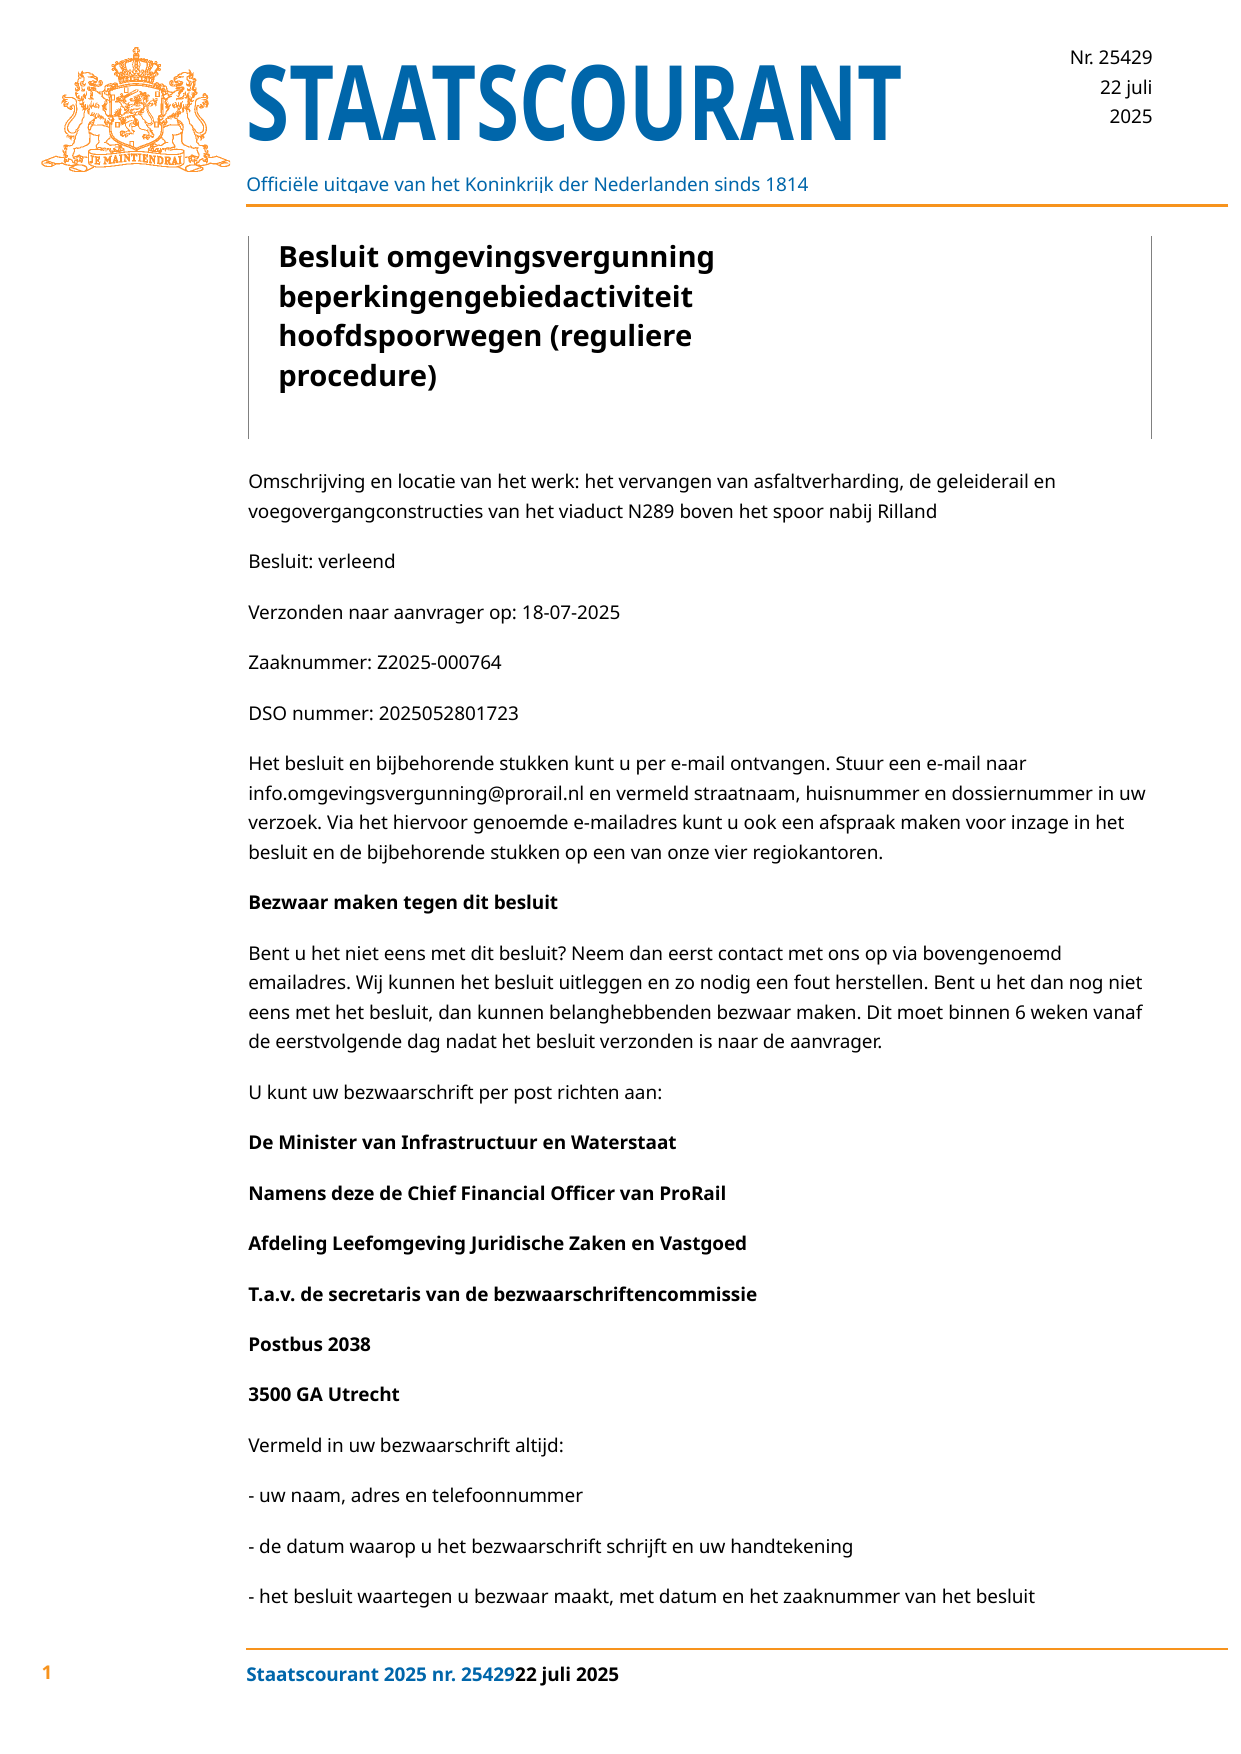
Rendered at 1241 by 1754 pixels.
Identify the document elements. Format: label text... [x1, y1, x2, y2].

text DSO nummer: 2025052801723 [248, 700, 1152, 726]
table_header [850, 236, 912, 413]
text Besluit: verleend [248, 549, 1152, 574]
picture [912, 236, 1090, 414]
text Afdeling Leefomgeving Juridische Zaken en Vastgoed [248, 1230, 1152, 1256]
text T.a.v. de secretaris van de bezwaarschriftencommissie [248, 1281, 1152, 1306]
text Omschrijving en locatie van het werk: het vervangen van asfaltverharding, de geleiderail en voegovergangconstructies van het viaduct N289 boven het spoor nabij Rilland [248, 469, 1152, 524]
text Het besluit en bijbehorende stukken kunt u per e-mail ontvangen. Stuur een e-mail naar info.omgevingsvergunning@prorail.nl en vermeld straatnaam, huisnummer en dossiernummer in uw verzoek. Via het hiervoor genoemde e-mailadres kunt u ook een afspraak maken voor inzage in het besluit en de bijbehorende stukken op een van onze vier regiokantoren. [248, 750, 1152, 865]
text - het besluit waartegen u bezwaar maakt, met datum en het zaaknummer van het besluit [248, 1583, 1152, 1609]
table_header [850, 414, 1151, 439]
text U kunt uw bezwaarschrift per post richten aan: [248, 1079, 1152, 1105]
table_header [1090, 236, 1151, 413]
text De Minister van Infrastructuur en Waterstaat [248, 1129, 1152, 1155]
text - de datum waarop u het bezwaarschrift schrijft en uw handtekening [248, 1533, 1152, 1558]
text Verzonden naar aanvrager op: 18-07-2025 [248, 599, 1152, 625]
text Zaaknummer: Z2025-000764 [248, 649, 1152, 675]
table_header Besluit omgevingsvergunning beperkingengebiedactiviteit hoofdspoorwegen (reguliere procedure) [249, 236, 850, 439]
text Bent u het niet eens met dit besluit? Neem dan eerst contact met ons op via bovengenoemd emailadres. Wij kunnen het besluit uitleggen en zo nodig een fout herstellen. Bent u het dan nog niet eens met het besluit, dan kunnen belanghebbenden bezwaar maken. Dit moet binnen 6 weken vanaf de eerstvolgende dag nadat het besluit verzonden is naar de aanvrager. [248, 940, 1152, 1054]
text - uw naam, adres en telefoonnummer [248, 1482, 1152, 1508]
text Postbus 2038 [248, 1331, 1152, 1357]
text Vermeld in uw bezwaarschrift altijd: [248, 1432, 1152, 1458]
text 3500 GA Utrecht [248, 1382, 1152, 1407]
text Namens deze de Chief Financial Officer van ProRail [248, 1180, 1152, 1206]
picture [41, 47, 231, 172]
text Bezwaar maken tegen dit besluit [248, 889, 1152, 915]
